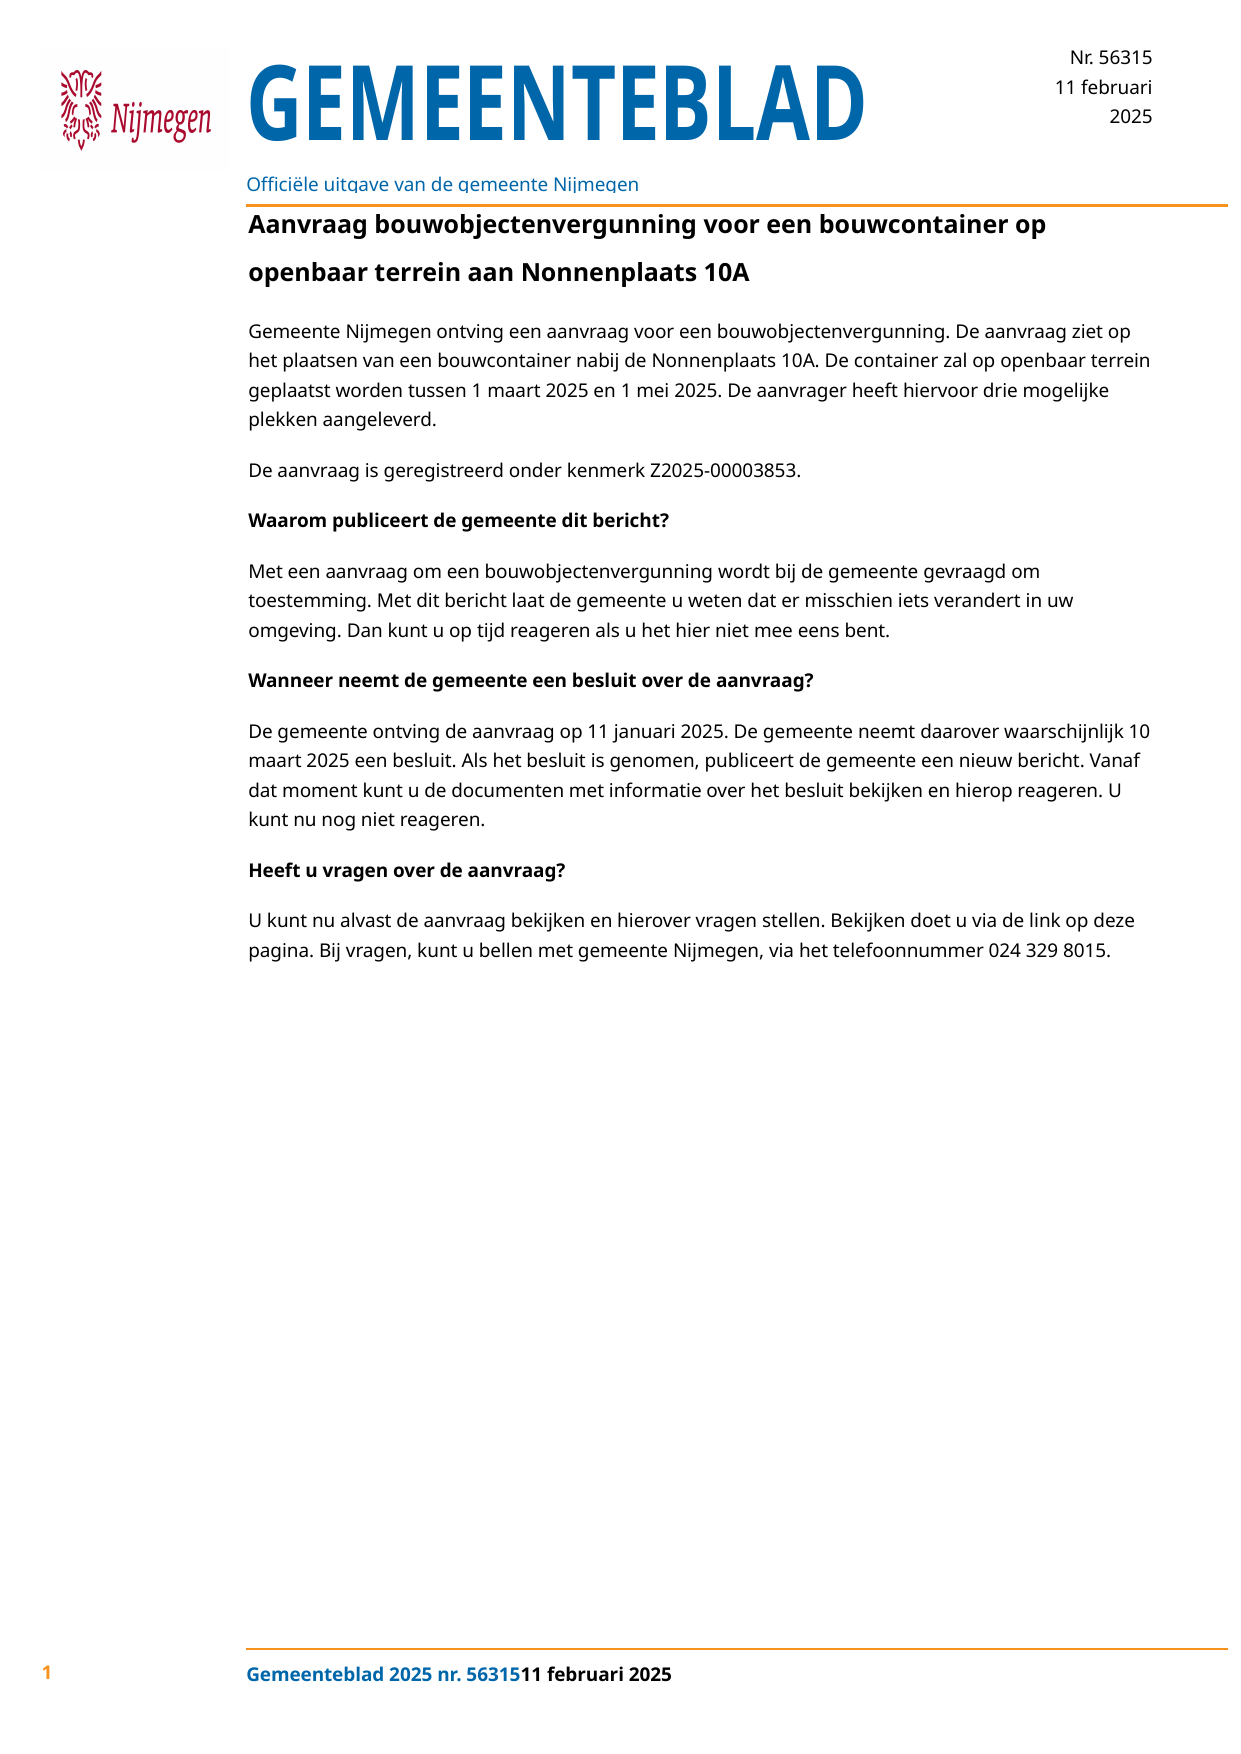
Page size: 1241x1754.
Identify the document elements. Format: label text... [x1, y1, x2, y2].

text U kunt nu alvast de aanvraag bekijken en hierover vragen stellen. Bekijken doet u via de link op deze pagina. Bij vragen, kunt u bellen met gemeente Nijmegen, via het telefoonnummer 024 329 8015. [248, 907, 1152, 963]
text Met een aanvraag om een bouwobjectenvergunning wordt bij de gemeente gevraagd om toestemming. Met dit bericht laat de gemeente u weten dat er misschien iets verandert in uw omgeving. Dan kunt u op tijd reageren als u het hier niet mee eens bent. [248, 558, 1152, 643]
text De gemeente ontving de aanvraag op 11 januari 2025. De gemeente neemt daarover waarschijnlijk 10 maart 2025 een besluit. Als het besluit is genomen, publiceert de gemeente een nieuw bericht. Vanaf dat moment kunt u de documenten met informatie over het besluit bekijken en hierop reageren. U kunt nu nog niet reageren. [248, 718, 1152, 832]
text Waarom publiceert de gemeente dit bericht? [248, 507, 1152, 533]
text Heeft u vragen over de aanvraag? [248, 857, 1152, 883]
text Gemeente Nijmegen ontving een aanvraag voor een bouwobjectenvergunning. De aanvraag ziet op het plaatsen van een bouwcontainer nabij de Nonnenplaats 10A. De container zal op openbaar terrein geplaatst worden tussen 1 maart 2025 en 1 mei 2025. De aanvrager heeft hiervoor drie mogelijke plekken aangeleverd. [248, 318, 1152, 432]
text Wanneer neemt de gemeente een besluit over de aanvraag? [248, 667, 1152, 693]
text De aanvraag is geregistreerd onder kenmerk Z2025-00003853. [248, 457, 1152, 483]
text Aanvraag bouwobjectenvergunning voor een bouwcontainer op openbaar terrein aan Nonnenplaats 10A [248, 207, 1152, 288]
picture [41, 47, 231, 172]
